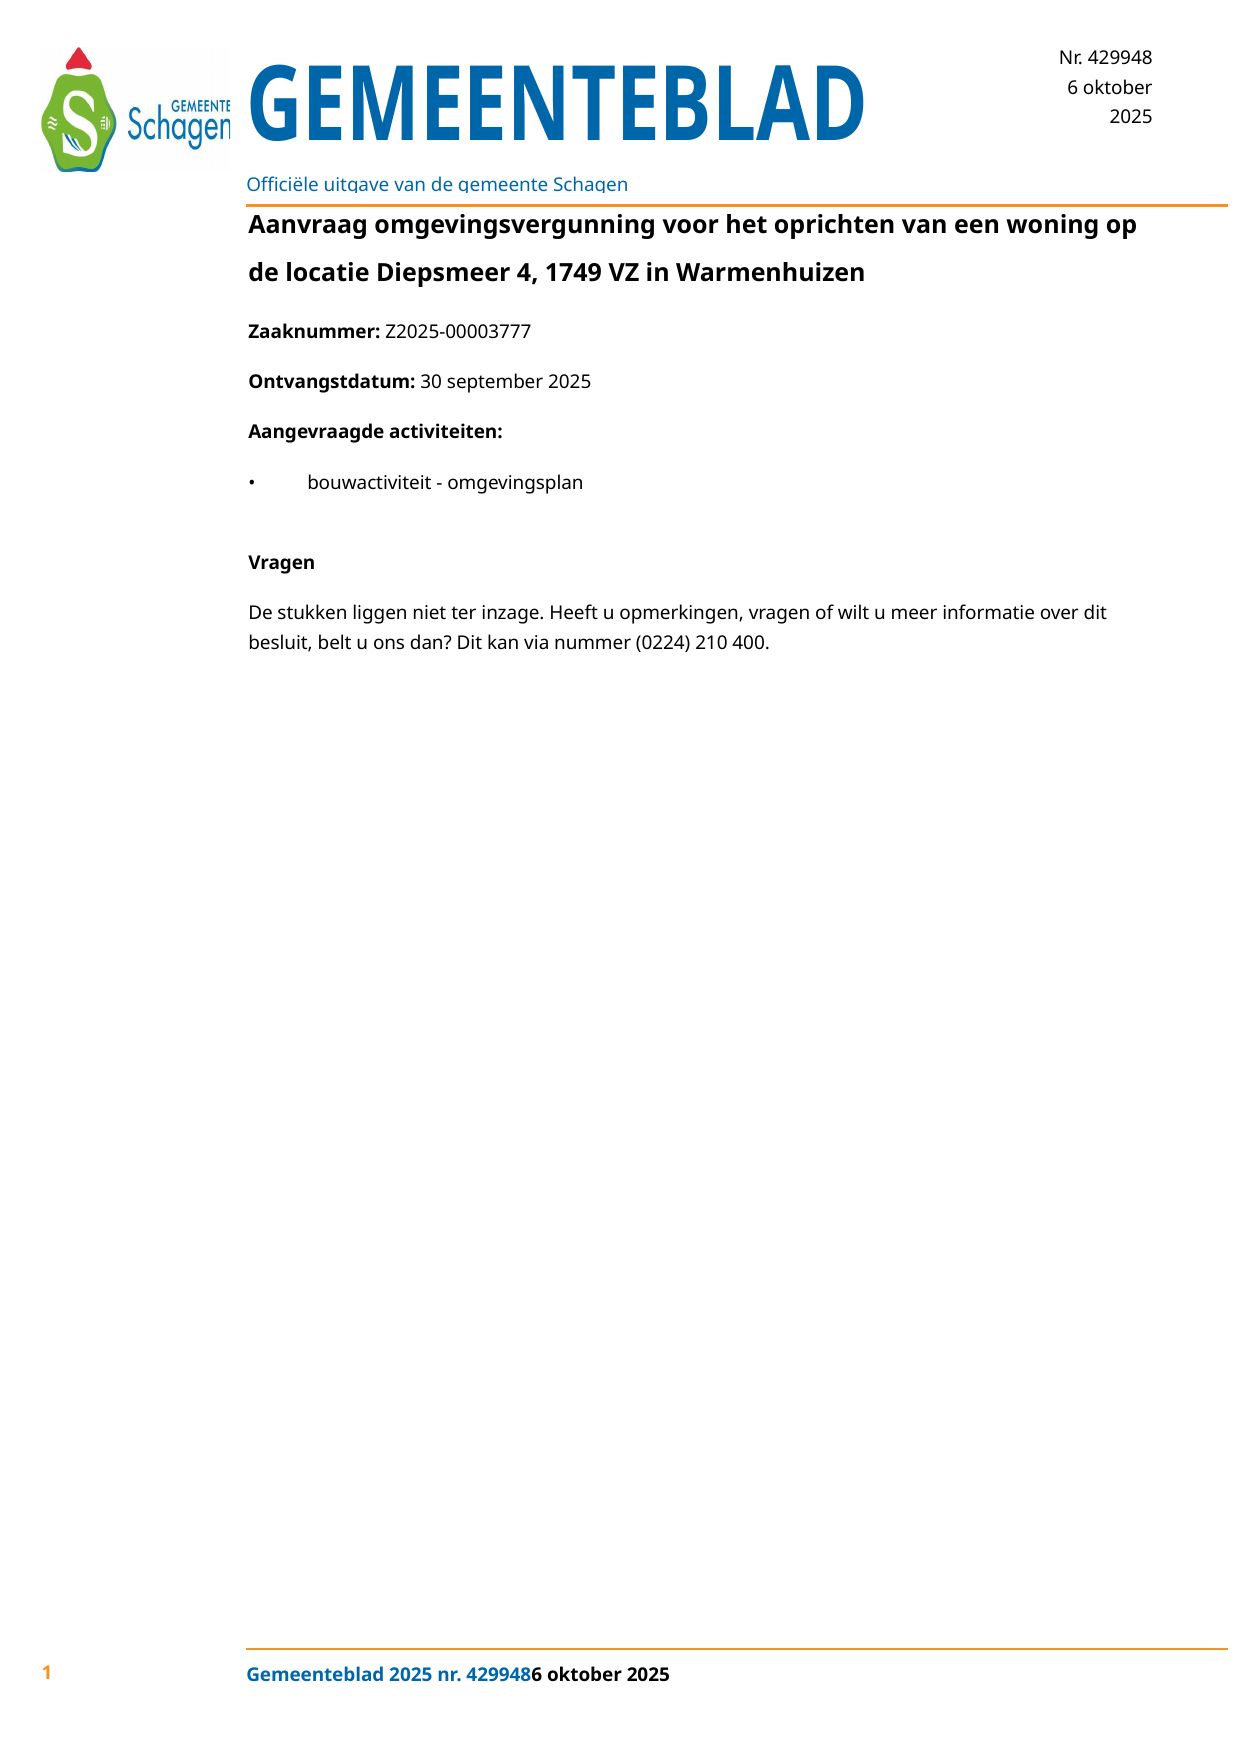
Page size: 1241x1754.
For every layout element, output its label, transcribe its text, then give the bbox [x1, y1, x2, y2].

text De stukken liggen niet ter inzage. Heeft u opmerkingen, vragen of wilt u meer informatie over dit besluit, belt u ons dan? Dit kan via nummer (0224) 210 400. [248, 599, 1152, 655]
text Ontvangstdatum: 30 september 2025 [248, 368, 1152, 394]
list bouwactiviteit - omgevingsplan [248, 469, 1152, 495]
text Vragen [248, 549, 1152, 575]
picture [41, 47, 231, 172]
text Aanvraag omgevingsvergunning voor het oprichten van een woning op de locatie Diepsmeer 4, 1749 VZ in Warmenhuizen [248, 207, 1152, 288]
text Zaaknummer: Z2025-00003777 [248, 318, 1152, 344]
text Aangevraagde activiteiten: [248, 419, 1152, 444]
